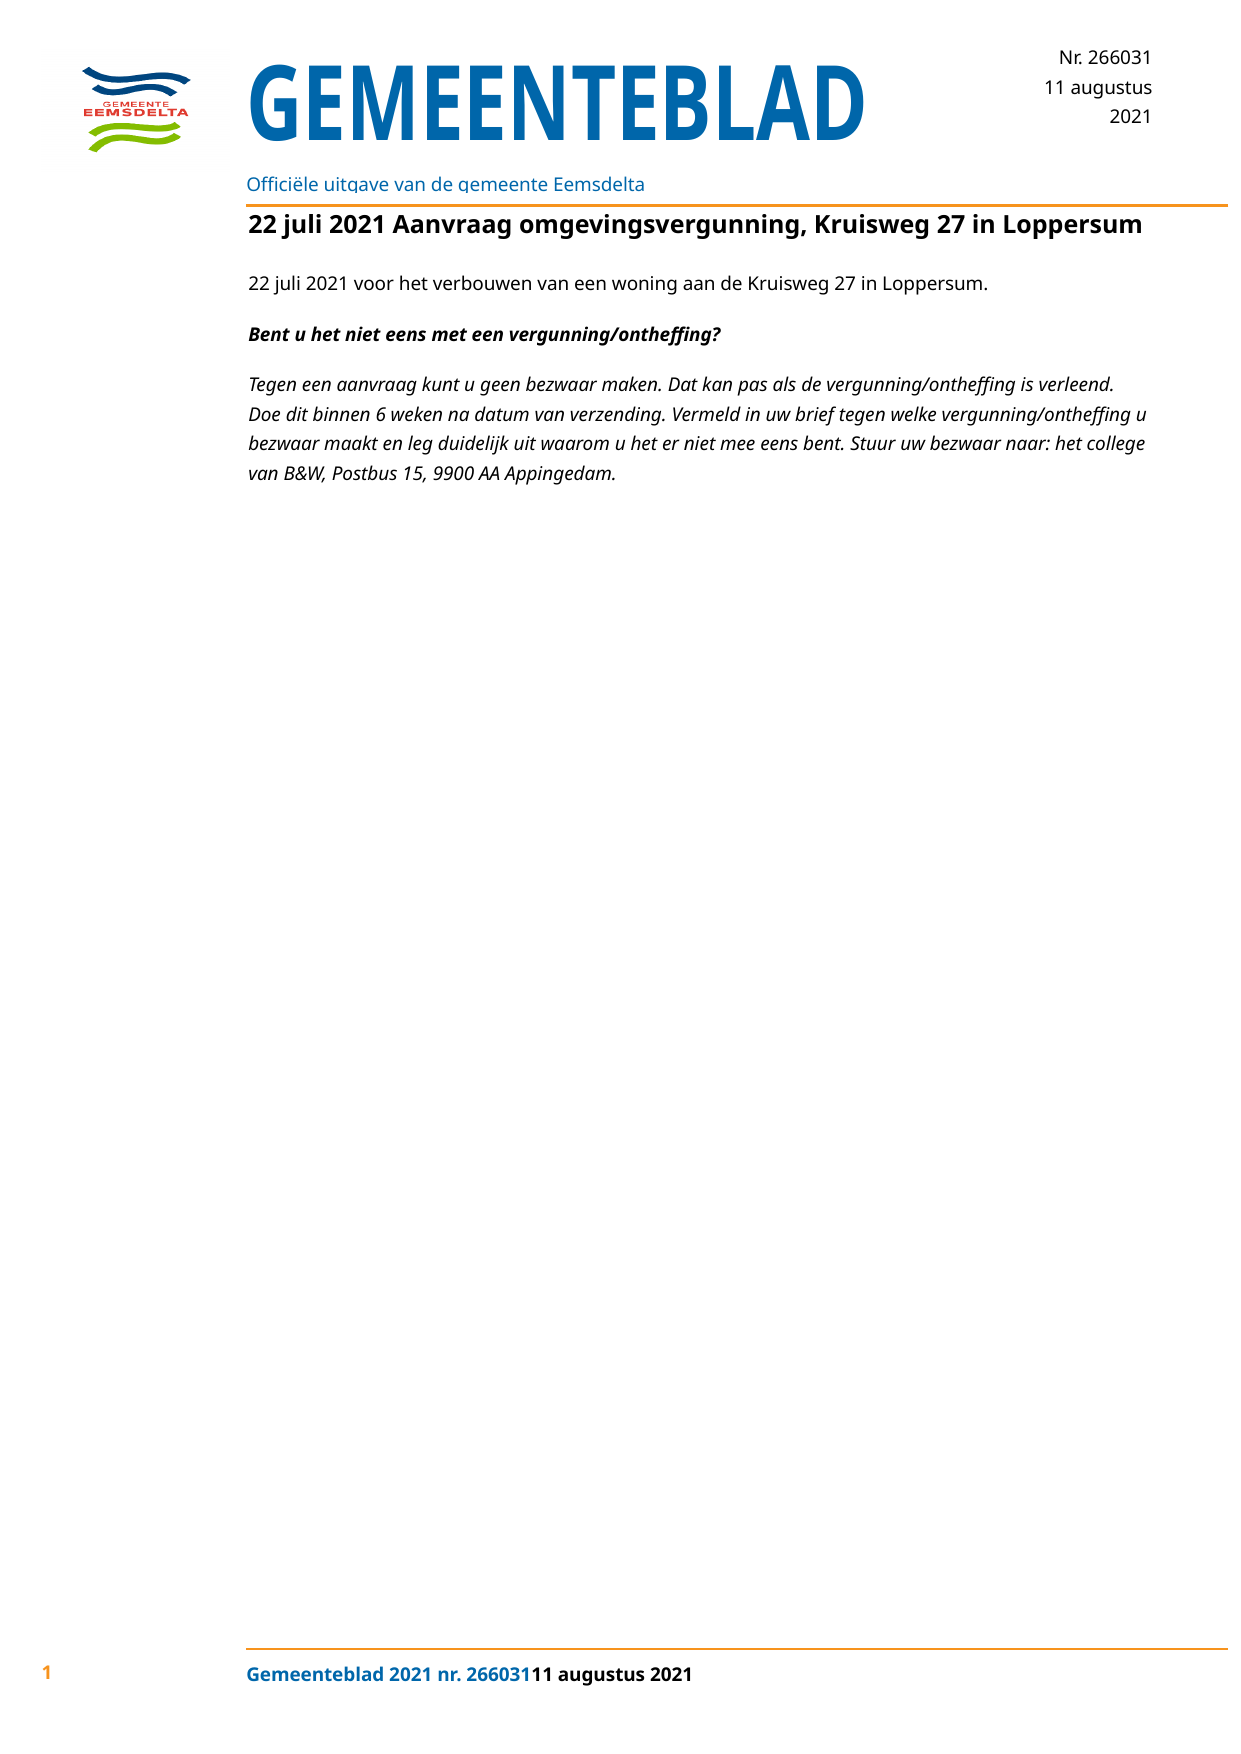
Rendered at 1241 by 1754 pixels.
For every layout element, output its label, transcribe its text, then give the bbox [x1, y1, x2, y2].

text 22 juli 2021 voor het verbouwen van een woning aan de Kruisweg 27 in Loppersum. [248, 270, 1152, 296]
text Bent u het niet eens met een vergunning/ontheffing? [248, 321, 1152, 346]
text 22 juli 2021 Aanvraag omgevingsvergunning, Kruisweg 27 in Loppersum [248, 207, 1152, 241]
picture [41, 47, 231, 172]
text Tegen een aanvraag kunt u geen bezwaar maken. Dat kan pas als de vergunning/ontheffing is verleend. Doe dit binnen 6 weken na datum van verzending. Vermeld in uw brief tegen welke vergunning/ontheffing u bezwaar maakt en leg duidelijk uit waarom u het er niet mee eens bent. Stuur uw bezwaar naar: het college van B&W, Postbus 15, 9900 AA Appingedam. [248, 371, 1152, 486]
